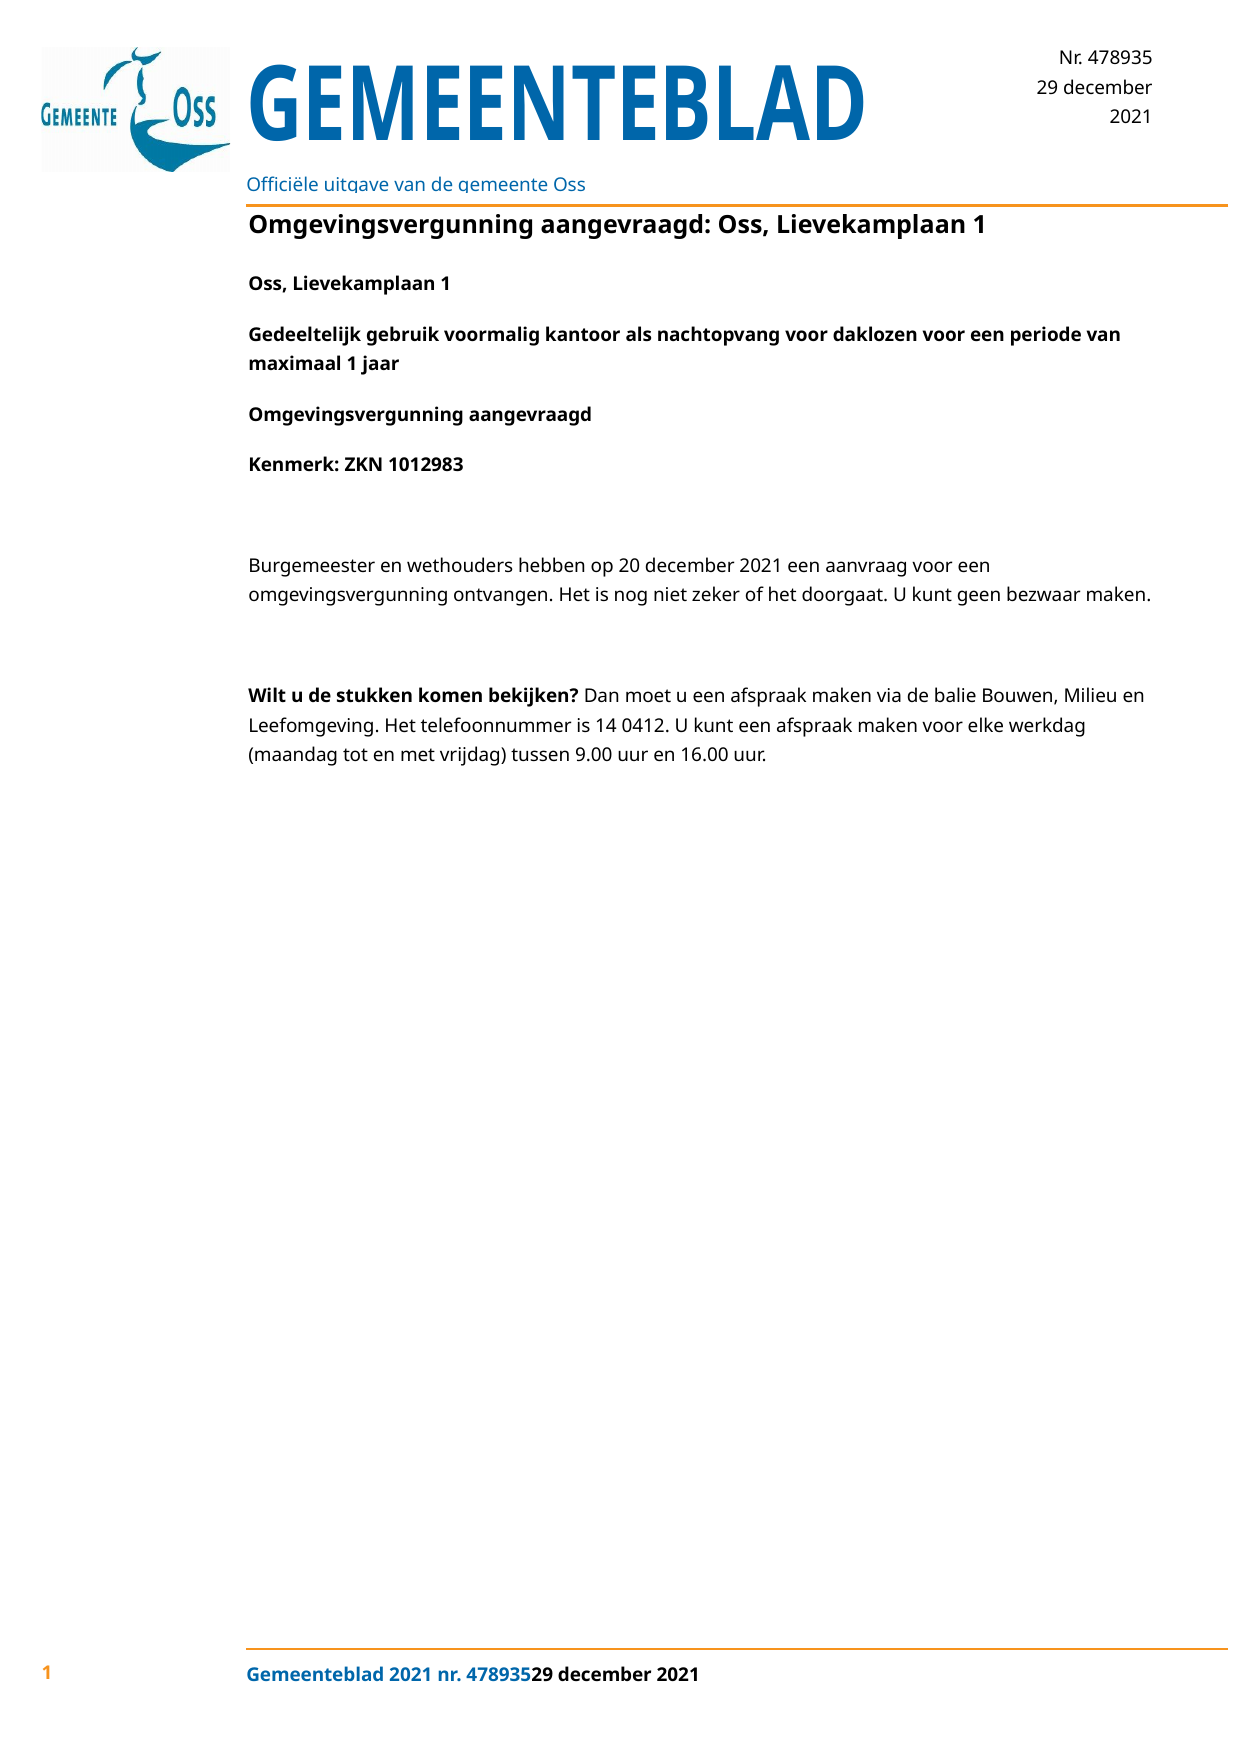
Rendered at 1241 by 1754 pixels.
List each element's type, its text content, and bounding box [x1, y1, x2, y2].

text Omgevingsvergunning aangevraagd [248, 401, 1152, 426]
text Gedeeltelijk gebruik voormalig kantoor als nachtopvang voor daklozen voor een periode van maximaal 1 jaar [248, 321, 1152, 376]
text Wilt u de stukken komen bekijken? Dan moet u een afspraak maken via de balie Bouwen, Milieu en Leefomgeving. Het telefoonnummer is 14 0412. U kunt een afspraak maken voor elke werkdag (maandag tot en met vrijdag) tussen 9.00 uur en 16.00 uur. [248, 682, 1152, 767]
text Oss, Lievekamplaan 1 [248, 270, 1152, 296]
picture [41, 47, 231, 172]
text Omgevingsvergunning aangevraagd: Oss, Lievekamplaan 1 [248, 207, 1152, 241]
text Burgemeester en wethouders hebben op 20 december 2021 een aanvraag voor een omgevingsvergunning ontvangen. Het is nog niet zeker of het doorgaat. U kunt geen bezwaar maken. [248, 552, 1152, 607]
text Kenmerk: ZKN 1012983 [248, 451, 1152, 477]
